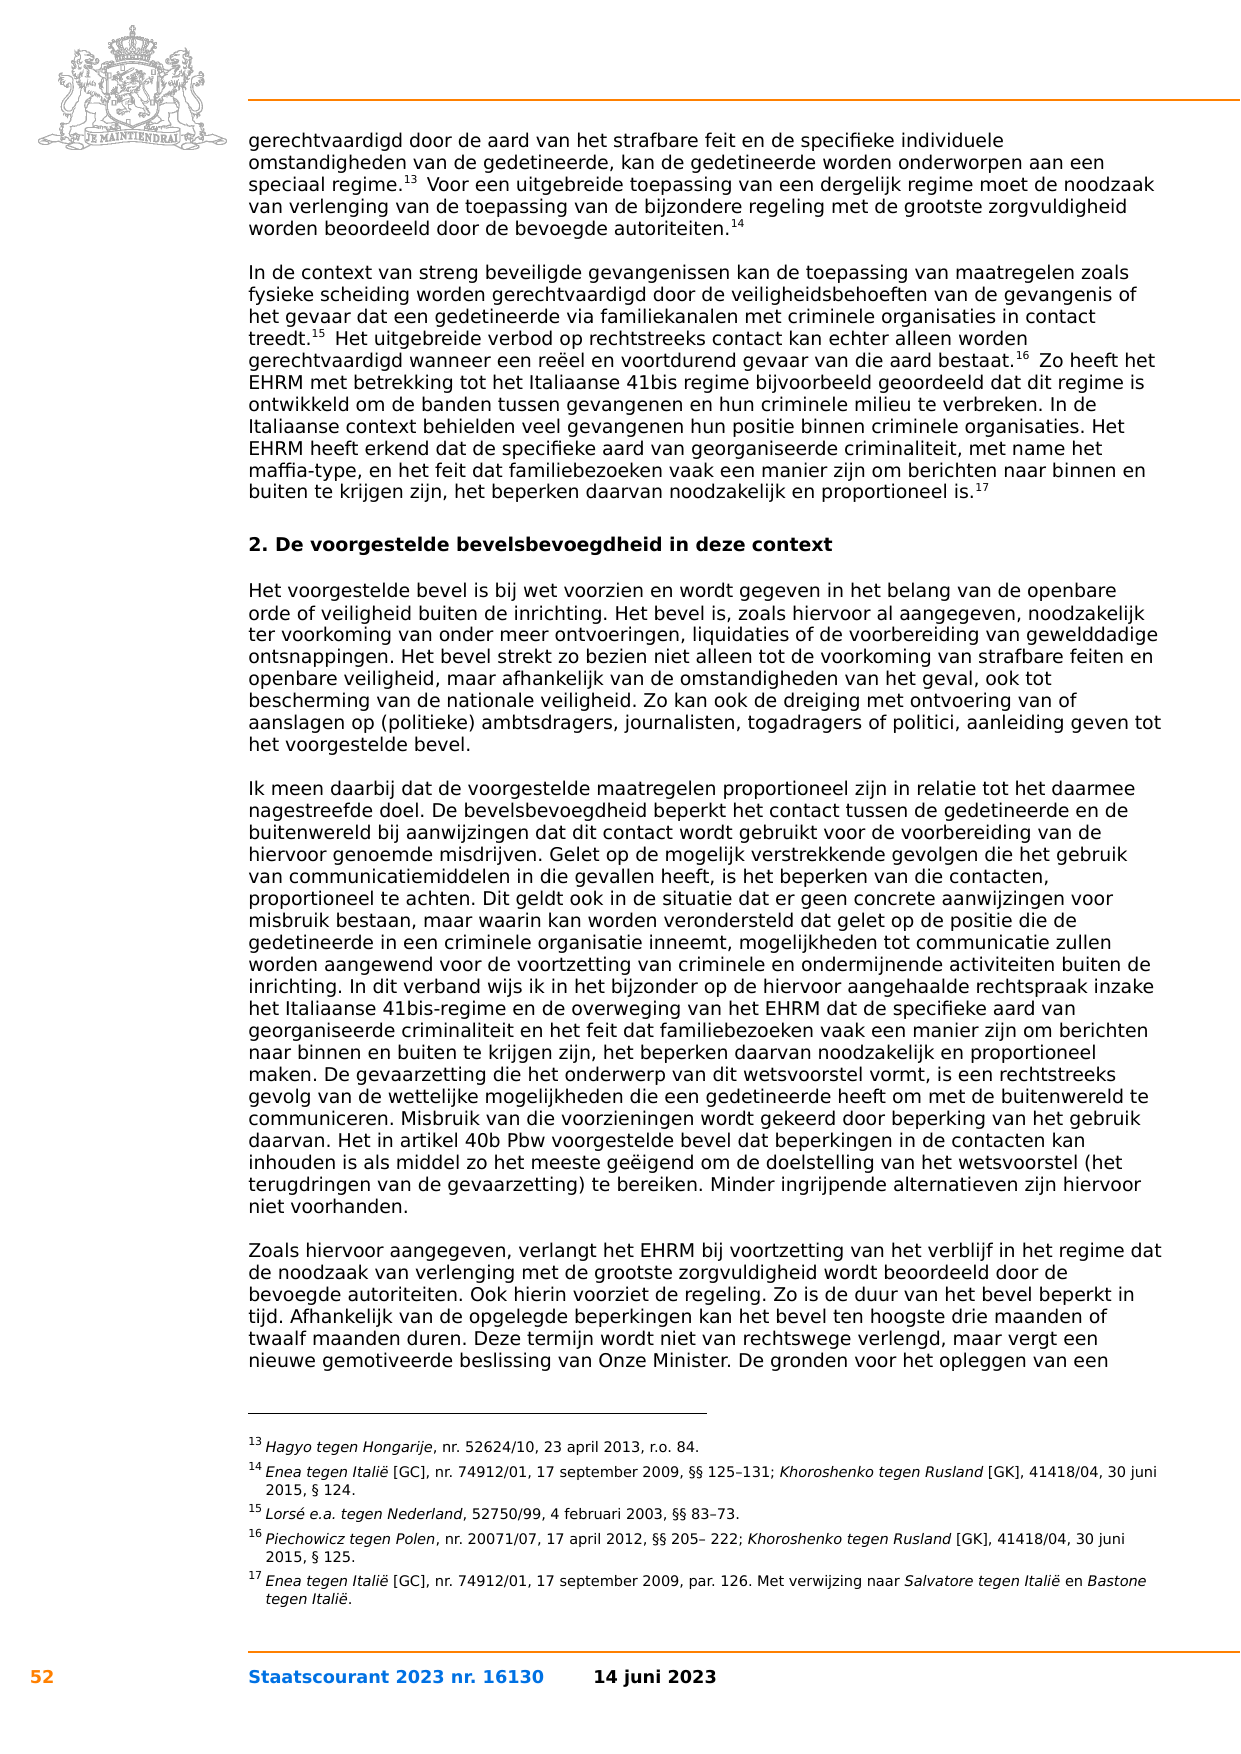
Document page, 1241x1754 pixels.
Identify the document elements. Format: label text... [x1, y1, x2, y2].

text Het voorgestelde bevel is bij wet voorzien en wordt gegeven in het belang van de openbare orde of veiligheid buiten de inrichting. Het bevel is, zoals hiervoor al aangegeven, noodzakelijk ter voorkoming van onder meer ontvoeringen, liquidaties of de voorbereiding van gewelddadige ontsnappingen. Het bevel strekt zo bezien niet alleen tot de voorkoming van strafbare feiten en openbare veiligheid, maar afhankelijk van de omstandigheden van het geval, ook tot bescherming van de nationale veiligheid. Zo kan ook de dreiging met ontvoering van of aanslagen op (politieke) ambtsdragers, journalisten, togadragers of politici, aanleiding geven tot het voorgestelde bevel. [248, 580, 1163, 756]
text Lorsé e.a. tegen Nederland, 52750/99, 4 februari 2003, §§ 83–73. [248, 1502, 1163, 1524]
text gerechtvaardigd door de aard van het strafbare feit en de specifieke individuele omstandigheden van de gedetineerde, kan de gedetineerde worden onderworpen aan een speciaal regime. Voor een uitgebreide toepassing van een dergelijk regime moet de noodzaak van verlenging van de toepassing van de bijzondere regeling met de grootste zorgvuldigheid worden beoordeeld door de bevoegde autoriteiten. [248, 130, 1163, 240]
text Ik meen daarbij dat de voorgestelde maatregelen proportioneel zijn in relatie tot het daarmee nagestreefde doel. De bevelsbevoegdheid beperkt het contact tussen de gedetineerde en de buitenwereld bij aanwijzingen dat dit contact wordt gebruikt voor de voorbereiding van de hiervoor genoemde misdrijven. Gelet op de mogelijk verstrekkende gevolgen die het gebruik van communicatiemiddelen in die gevallen heeft, is het beperken van die contacten, proportioneel te achten. Dit geldt ook in de situatie dat er geen concrete aanwijzingen voor misbruik bestaan, maar waarin kan worden verondersteld dat gelet op de positie die de gedetineerde in een criminele organisatie inneemt, mogelijkheden tot communicatie zullen worden aangewend voor de voortzetting van criminele en ondermijnende activiteiten buiten de inrichting. In dit verband wijs ik in het bijzonder op de hiervoor aangehaalde rechtspraak inzake het Italiaanse 41bis-regime en de overweging van het EHRM dat de specifieke aard van georganiseerde criminaliteit en het feit dat familiebezoeken vaak een manier zijn om berichten naar binnen en buiten te krijgen zijn, het beperken daarvan noodzakelijk en proportioneel maken. De gevaarzetting die het onderwerp van dit wetsvoorstel vormt, is een rechtstreeks gevolg van de wettelijke mogelijkheden die een gedetineerde heeft om met de buitenwereld te communiceren. Misbruik van die voorzieningen wordt gekeerd door beperking van het gebruik daarvan. Het in artikel 40b Pbw voorgestelde bevel dat beperkingen in de contacten kan inhouden is als middel zo het meeste geëigend om de doelstelling van het wetsvoorstel (het terugdringen van de gevaarzetting) te bereiken. Minder ingrijpende alternatieven zijn hiervoor niet voorhanden. [248, 778, 1163, 1218]
picture [38, 25, 227, 150]
text Zoals hiervoor aangegeven, verlangt het EHRM bij voortzetting van het verblijf in het regime dat de noodzaak van verlenging met de grootste zorgvuldigheid wordt beoordeeld door de bevoegde autoriteiten. Ook hierin voorziet de regeling. Zo is de duur van het bevel beperkt in tijd. Afhankelijk van de opgelegde beperkingen kan het bevel ten hoogste drie maanden of twaalf maanden duren. Deze termijn wordt niet van rechtswege verlengd, maar vergt een nieuwe gemotiveerde beslissing van Onze Minister. De gronden voor het opleggen van een [248, 1239, 1163, 1371]
subtitle 2. De voorgestelde bevelsbevoegdheid in deze context [248, 533, 1163, 555]
text Hagyo tegen Hongarije, nr. 52624/10, 23 april 2013, r.o. 84. [248, 1435, 1163, 1457]
text Piechowicz tegen Polen, nr. 20071/07, 17 april 2012, §§ 205– 222; Khoroshenko tegen Rusland [GK], 41418/04, 30 juni 2015, § 125. [248, 1527, 1163, 1566]
text In de context van streng beveiligde gevangenissen kan de toepassing van maatregelen zoals fysieke scheiding worden gerechtvaardigd door de veiligheidsbehoeften van de gevangenis of het gevaar dat een gedetineerde via familiekanalen met criminele organisaties in contact treedt. Het uitgebreide verbod op rechtstreeks contact kan echter alleen worden gerechtvaardigd wanneer een reëel en voortdurend gevaar van die aard bestaat. Zo heeft het EHRM met betrekking tot het Italiaanse 41bis regime bijvoorbeeld geoordeeld dat dit regime is ontwikkeld om de banden tussen gevangenen en hun criminele milieu te verbreken. In de Italiaanse context behielden veel gevangenen hun positie binnen criminele organisaties. Het EHRM heeft erkend dat de specifieke aard van georganiseerde criminaliteit, met name het maffia-type, en het feit dat familiebezoeken vaak een manier zijn om berichten naar binnen en buiten te krijgen zijn, het beperken daarvan noodzakelijk en proportioneel is. [248, 262, 1163, 503]
text Enea tegen Italië [GC], nr. 74912/01, 17 september 2009, §§ 125–131; Khoroshenko tegen Rusland [GK], 41418/04, 30 juni 2015, § 124. [248, 1460, 1163, 1499]
text Enea tegen Italië [GC], nr. 74912/01, 17 september 2009, par. 126. Met verwijzing naar Salvatore tegen Italië en Bastone tegen Italië. [248, 1569, 1163, 1608]
